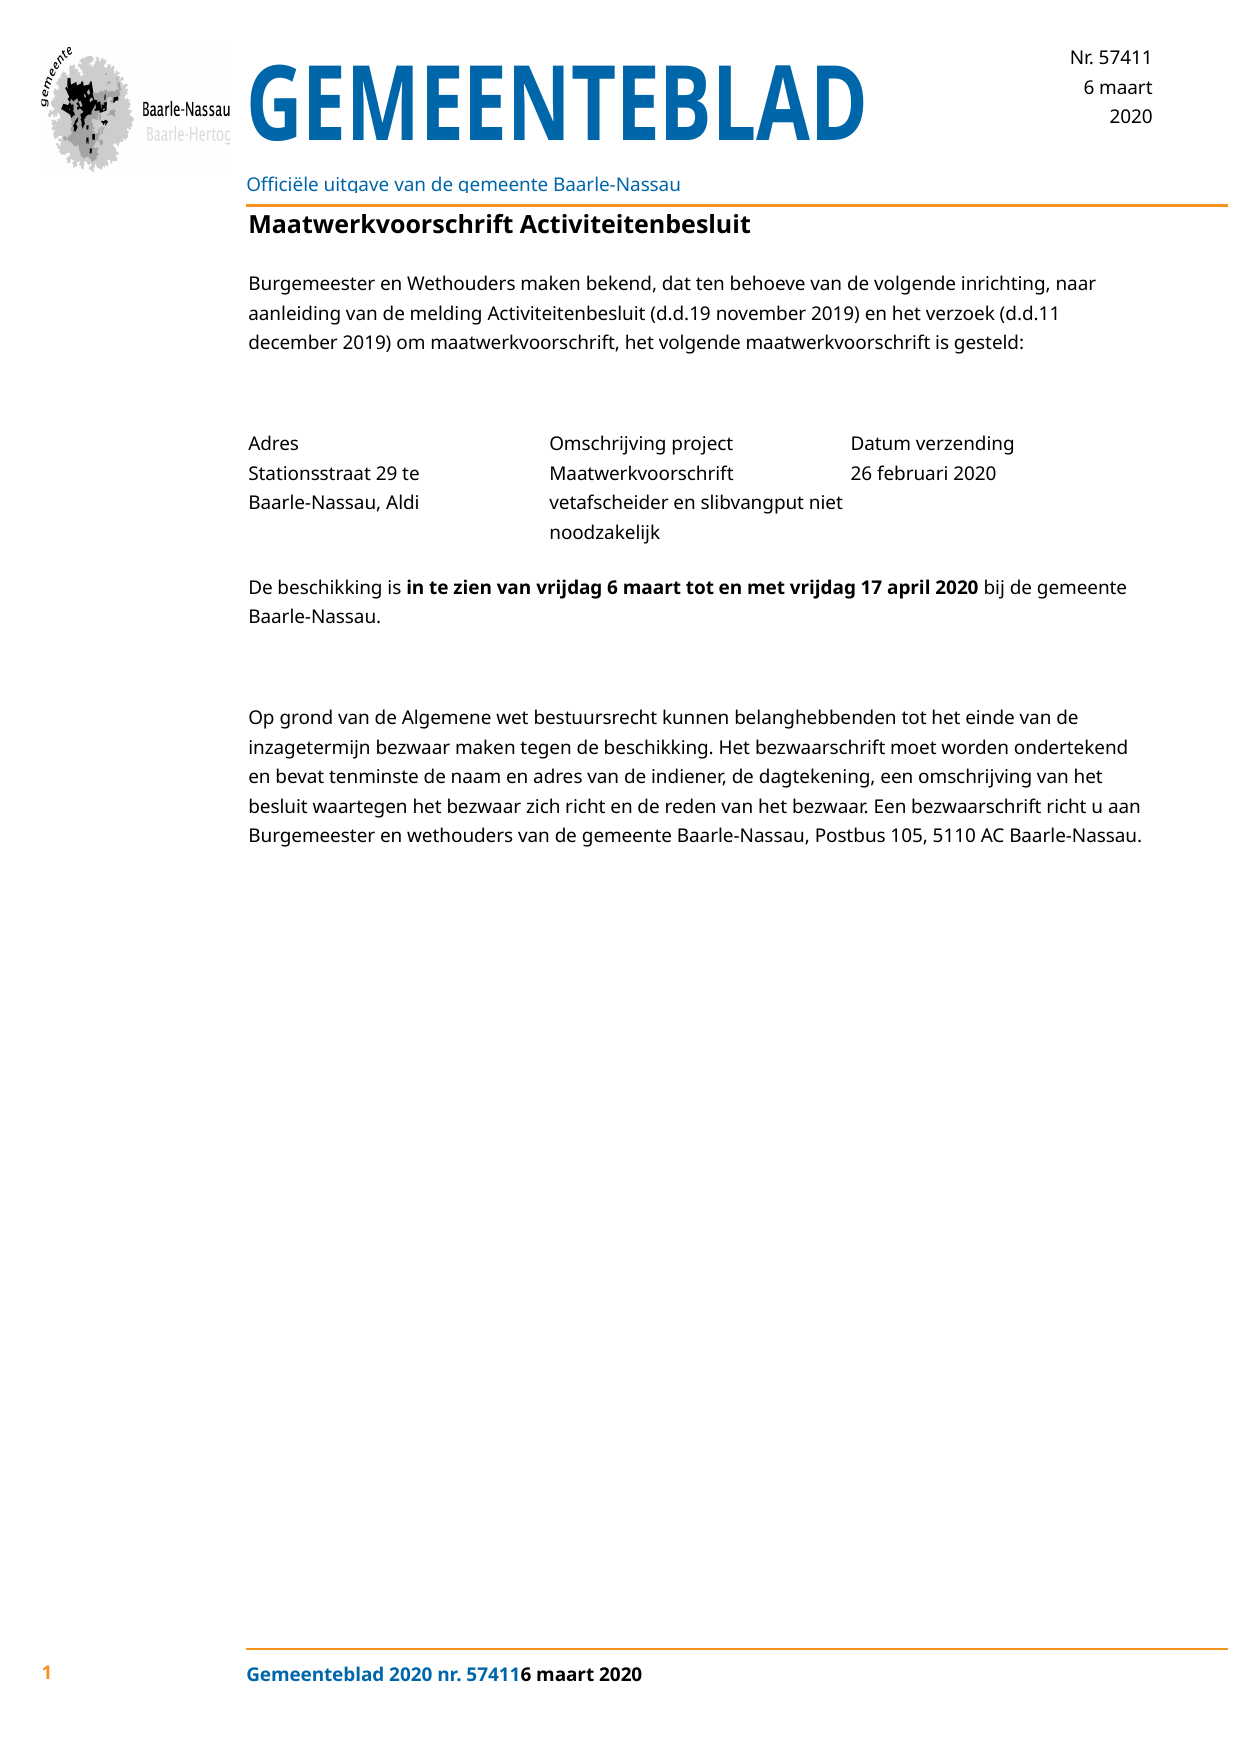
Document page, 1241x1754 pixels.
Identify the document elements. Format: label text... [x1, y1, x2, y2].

text Maatwerkvoorschrift Activiteitenbesluit [248, 207, 1152, 241]
table_header Datum verzending 26 februari 2020 [850, 430, 1152, 545]
table_cell [850, 545, 1152, 571]
table_header Adres Stationsstraat 29 te Baarle-Nassau, Aldi [248, 430, 549, 545]
table_cell [549, 545, 850, 571]
text Op grond van de Algemene wet bestuursrecht kunnen belanghebbenden tot het einde van de inzagetermijn bezwaar maken tegen de beschikking. Het bezwaarschrift moet worden ondertekend en bevat tenminste de naam en adres van de indiener, de dagtekening, een omschrijving van het besluit waartegen het bezwaar zich richt en de reden van het bezwaar. Een bezwaarschrift richt u aan Burgemeester en wethouders van de gemeente Baarle-Nassau, Postbus 105, 5110 AC Baarle-Nassau. [248, 704, 1152, 848]
picture [41, 47, 231, 172]
table_cell [248, 545, 549, 571]
text De beschikking is in te zien van vrijdag 6 maart tot en met vrijdag 17 april 2020 bij de gemeente Baarle-Nassau. [248, 574, 1152, 629]
text Burgemeester en Wethouders maken bekend, dat ten behoeve van de volgende inrichting, naar aanleiding van de melding Activiteitenbesluit (d.d.19 november 2019) en het verzoek (d.d.11 december 2019) om maatwerkvoorschrift, het volgende maatwerkvoorschrift is gesteld: [248, 270, 1152, 355]
table_header Omschrijving project Maatwerkvoorschrift vetafscheider en slibvangput niet noodzakelijk [549, 430, 850, 545]
